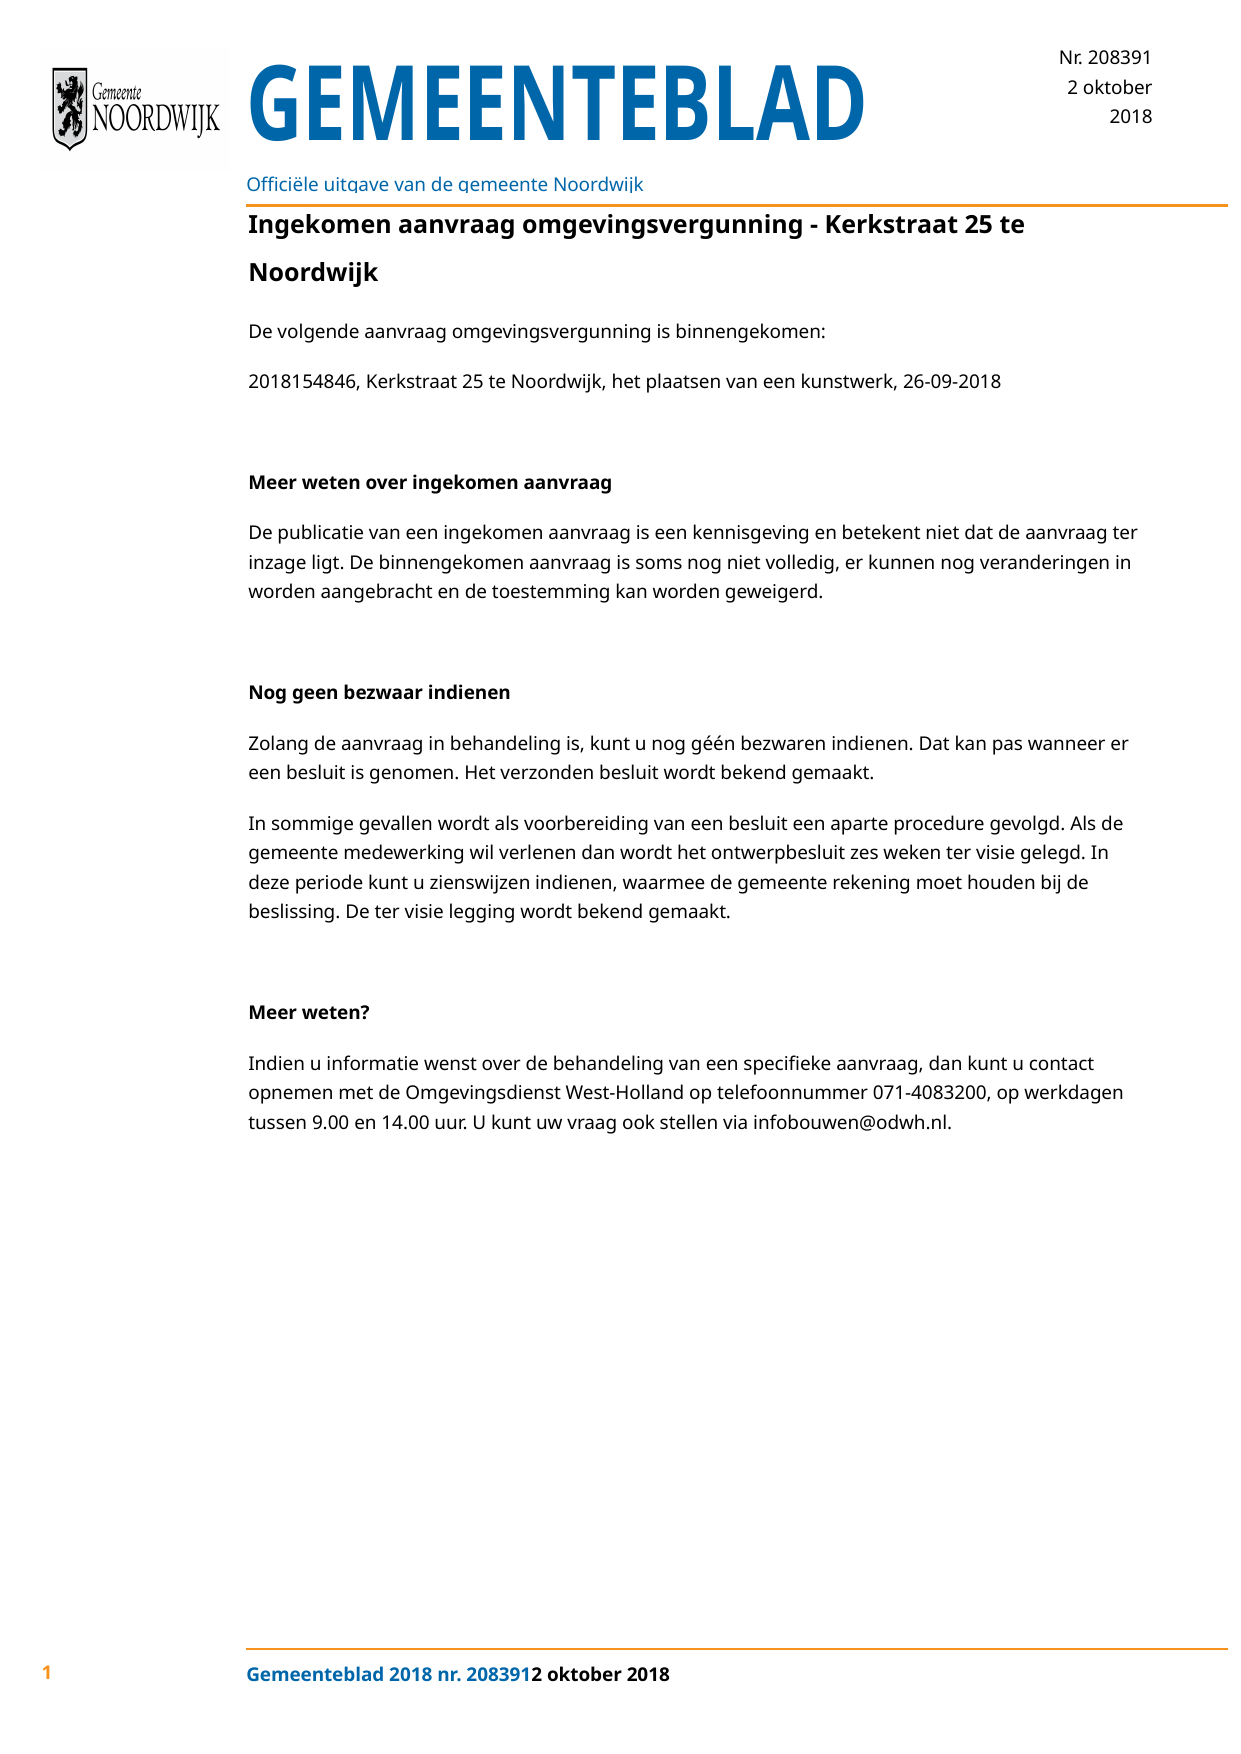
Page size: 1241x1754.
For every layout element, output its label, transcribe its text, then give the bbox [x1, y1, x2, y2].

text In sommige gevallen wordt als voorbereiding van een besluit een aparte procedure gevolgd. Als de gemeente medewerking wil verlenen dan wordt het ontwerpbesluit zes weken ter visie gelegd. In deze periode kunt u zienswijzen indienen, waarmee de gemeente rekening moet houden bij de beslissing. De ter visie legging wordt bekend gemaakt. [248, 810, 1152, 924]
text Indien u informatie wenst over de behandeling van een specifieke aanvraag, dan kunt u contact opnemen met de Omgevingsdienst West-Holland op telefoonnummer 071-4083200, op werkdagen tussen 9.00 en 14.00 uur. U kunt uw vraag ook stellen via infobouwen@odwh.nl. [248, 1050, 1152, 1135]
text De volgende aanvraag omgevingsvergunning is binnengekomen: [248, 318, 1152, 344]
picture [41, 47, 231, 172]
text Meer weten over ingekomen aanvraag [248, 469, 1152, 495]
text Ingekomen aanvraag omgevingsvergunning - Kerkstraat 25 te Noordwijk [248, 207, 1152, 288]
text Nog geen bezwaar indienen [248, 679, 1152, 705]
text Meer weten? [248, 999, 1152, 1025]
text De publicatie van een ingekomen aanvraag is een kennisgeving en betekent niet dat de aanvraag ter inzage ligt. De binnengekomen aanvraag is soms nog niet volledig, er kunnen nog veranderingen in worden aangebracht en de toestemming kan worden geweigerd. [248, 519, 1152, 604]
text Zolang de aanvraag in behandeling is, kunt u nog géén bezwaren indienen. Dat kan pas wanneer er een besluit is genomen. Het verzonden besluit wordt bekend gemaakt. [248, 730, 1152, 785]
text 2018154846, Kerkstraat 25 te Noordwijk, het plaatsen van een kunstwerk, 26-09-2018 [248, 368, 1152, 394]
